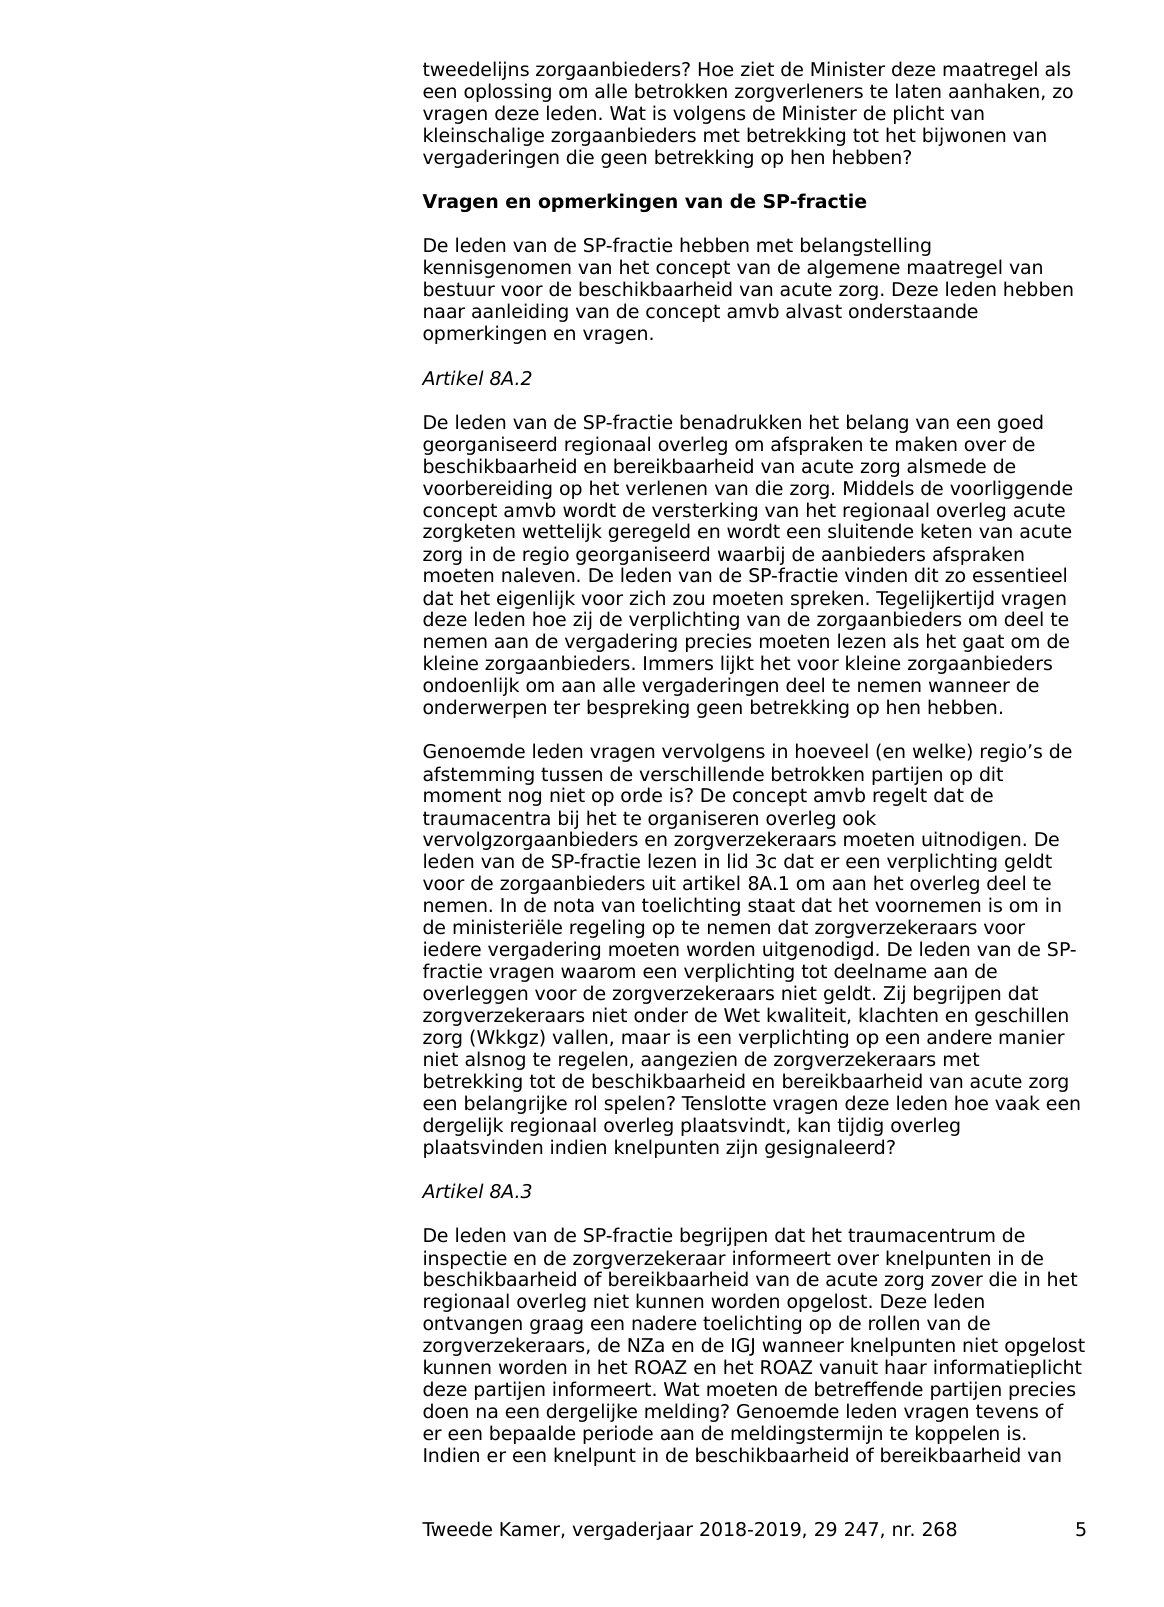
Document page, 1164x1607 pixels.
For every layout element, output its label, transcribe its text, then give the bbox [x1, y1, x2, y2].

subtitle Artikel 8A.3 [422, 1181, 1087, 1203]
text Genoemde leden vragen vervolgens in hoeveel (en welke) regio’s de afstemming tussen de verschillende betrokken partijen op dit moment nog niet op orde is? De concept amvb regelt dat de traumacentra bij het te organiseren overleg ook vervolgzorgaanbieders en zorgverzekeraars moeten uitnodigen. De leden van de SP-fractie lezen in lid 3c dat er een verplichting geldt voor de zorgaanbieders uit artikel 8A.1 om aan het overleg deel te nemen. In de nota van toelichting staat dat het voornemen is om in de ministeriële regeling op te nemen dat zorgverzekeraars voor iedere vergadering moeten worden uitgenodigd. De leden van de SP-fractie vragen waarom een verplichting tot deelname aan de overleggen voor de zorgverzekeraars niet geldt. Zij begrijpen dat zorgverzekeraars niet onder de Wet kwaliteit, klachten en geschillen zorg (Wkkgz) vallen, maar is een verplichting op een andere manier niet alsnog te regelen, aangezien de zorgverzekeraars met betrekking tot de beschikbaarheid en bereikbaarheid van acute zorg een belangrijke rol spelen? Tenslotte vragen deze leden hoe vaak een dergelijk regionaal overleg plaatsvindt, kan tijdig overleg plaatsvinden indien knelpunten zijn gesignaleerd? [422, 741, 1087, 1159]
text De leden van de SP-fractie begrijpen dat het traumacentrum de inspectie en de zorgverzekeraar informeert over knelpunten in de beschikbaarheid of bereikbaarheid van de acute zorg zover die in het regionaal overleg niet kunnen worden opgelost. Deze leden ontvangen graag een nadere toelichting op de rollen van de zorgverzekeraars, de NZa en de IGJ wanneer knelpunten niet opgelost kunnen worden in het ROAZ en het ROAZ vanuit haar informatieplicht deze partijen informeert. Wat moeten de betreffende partijen precies doen na een dergelijke melding? Genoemde leden vragen tevens of er een bepaalde periode aan de meldingstermijn te koppelen is. Indien er een knelpunt in de beschikbaarheid of bereikbaarheid van [422, 1225, 1087, 1467]
subtitle Vragen en opmerkingen van de SP-fractie [422, 191, 1087, 213]
text De leden van de SP-fractie hebben met belangstelling kennisgenomen van het concept van de algemene maatregel van bestuur voor de beschikbaarheid van acute zorg. Deze leden hebben naar aanleiding van de concept amvb alvast onderstaande opmerkingen en vragen. [422, 235, 1087, 345]
subtitle Artikel 8A.2 [422, 367, 1087, 389]
text De leden van de SP-fractie benadrukken het belang van een goed georganiseerd regionaal overleg om afspraken te maken over de beschikbaarheid en bereikbaarheid van acute zorg alsmede de voorbereiding op het verlenen van die zorg. Middels de voorliggende concept amvb wordt de versterking van het regionaal overleg acute zorgketen wettelijk geregeld en wordt een sluitende keten van acute zorg in de regio georganiseerd waarbij de aanbieders afspraken moeten naleven. De leden van de SP-fractie vinden dit zo essentieel dat het eigenlijk voor zich zou moeten spreken. Tegelijkertijd vragen deze leden hoe zij de verplichting van de zorgaanbieders om deel te nemen aan de vergadering precies moeten lezen als het gaat om de kleine zorgaanbieders. Immers lijkt het voor kleine zorgaanbieders ondoenlijk om aan alle vergaderingen deel te nemen wanneer de onderwerpen ter bespreking geen betrekking op hen hebben. [422, 412, 1087, 719]
text tweedelijns zorgaanbieders? Hoe ziet de Minister deze maatregel als een oplossing om alle betrokken zorgverleners te laten aanhaken, zo vragen deze leden. Wat is volgens de Minister de plicht van kleinschalige zorgaanbieders met betrekking tot het bijwonen van vergaderingen die geen betrekking op hen hebben? [422, 59, 1087, 169]
